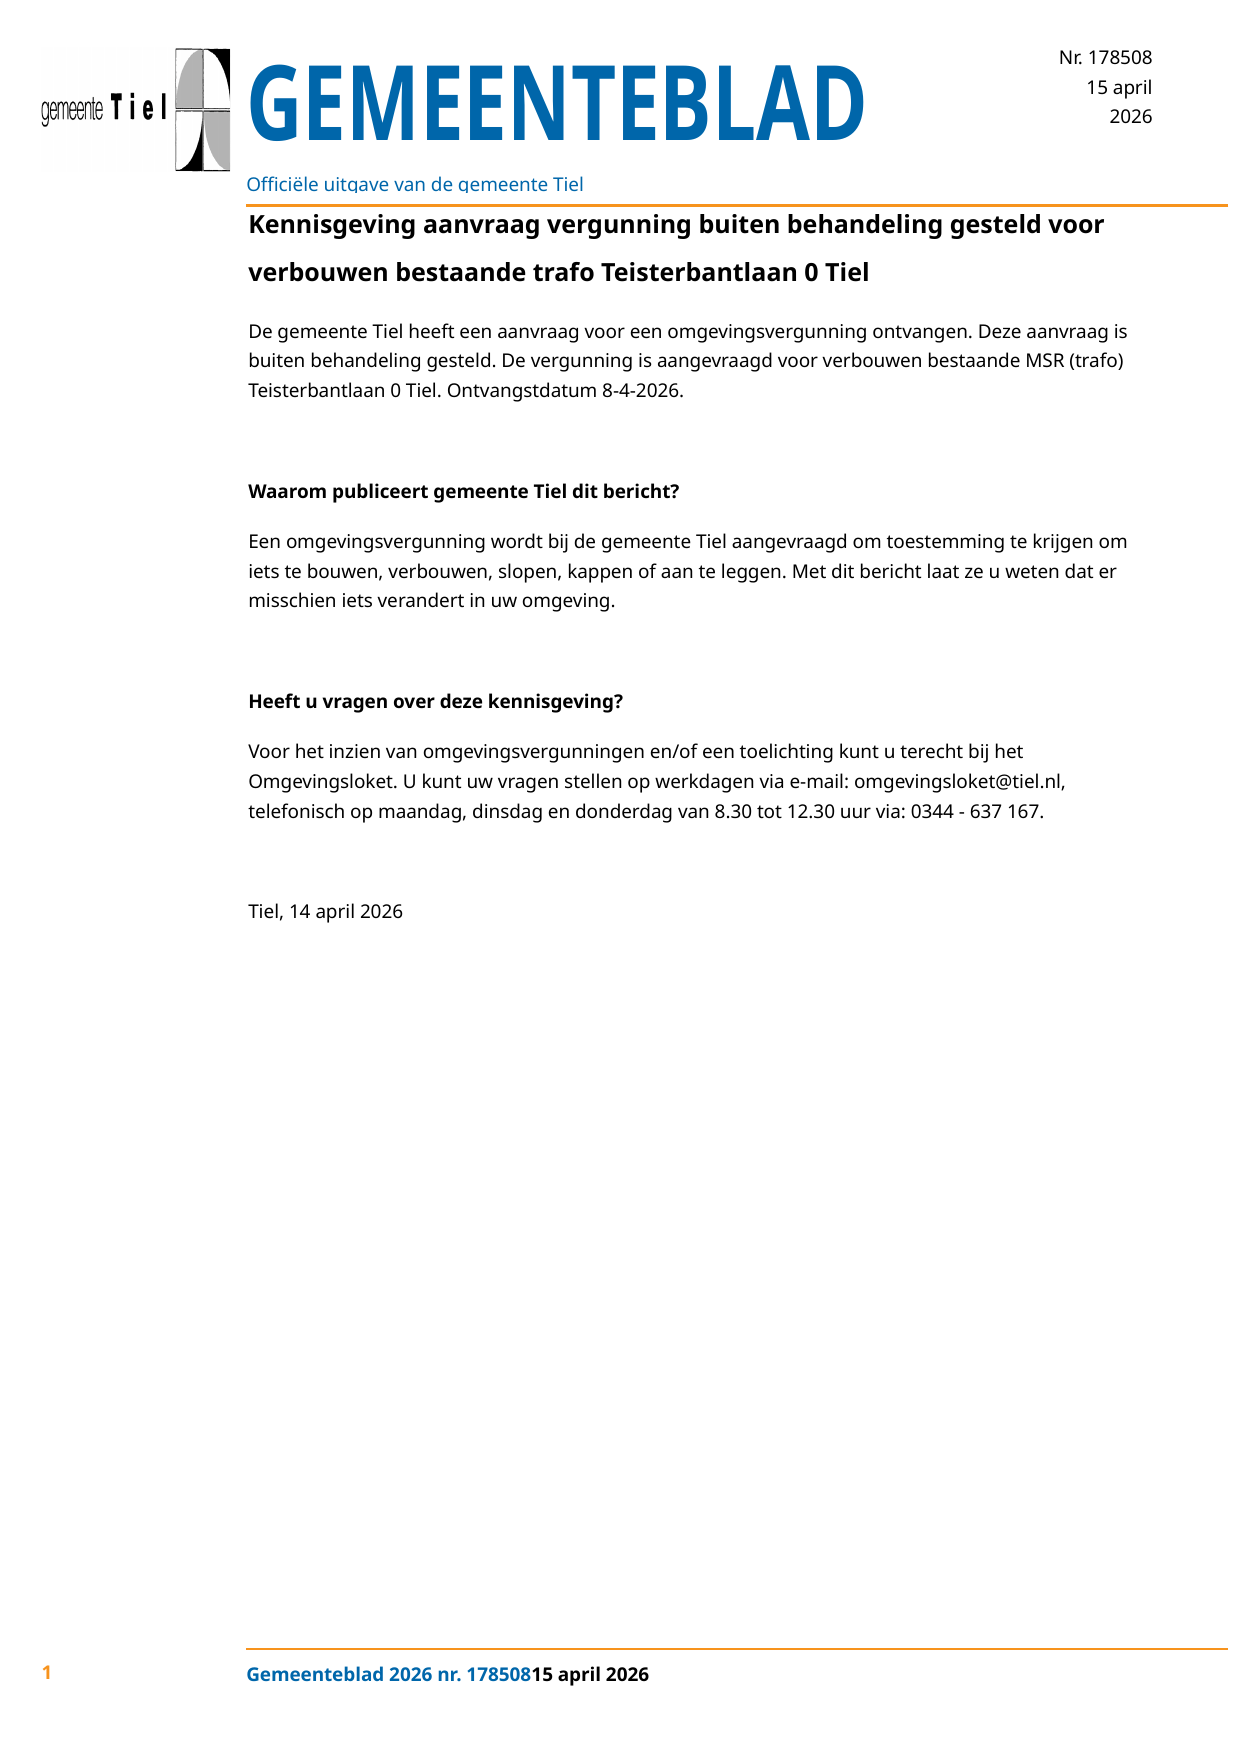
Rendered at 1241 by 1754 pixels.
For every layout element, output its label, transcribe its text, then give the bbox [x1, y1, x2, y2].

text Tiel, 14 april 2026 [248, 899, 1152, 924]
text Een omgevingsvergunning wordt bij de gemeente Tiel aangevraagd om toestemming te krijgen om iets te bouwen, verbouwen, slopen, kappen of aan te leggen. Met dit bericht laat ze u weten dat er misschien iets verandert in uw omgeving. [248, 528, 1152, 613]
text De gemeente Tiel heeft een aanvraag voor een omgevingsvergunning ontvangen. Deze aanvraag is buiten behandeling gesteld. De vergunning is aangevraagd voor verbouwen bestaande MSR (trafo) Teisterbantlaan 0 Tiel. Ontvangstdatum 8-4-2026. [248, 318, 1152, 403]
text Voor het inzien van omgevingsvergunningen en/of een toelichting kunt u terecht bij het Omgevingsloket. U kunt uw vragen stellen op werkdagen via e-mail: omgevingsloket@tiel.nl, telefonisch op maandag, dinsdag en donderdag van 8.30 tot 12.30 uur via: 0344 - 637 167. [248, 739, 1152, 824]
picture [41, 47, 231, 172]
text Kennisgeving aanvraag vergunning buiten behandeling gesteld voor verbouwen bestaande trafo Teisterbantlaan 0 Tiel [248, 207, 1152, 288]
text Waarom publiceert gemeente Tiel dit bericht? [248, 478, 1152, 504]
text Heeft u vragen over deze kennisgeving? [248, 688, 1152, 714]
